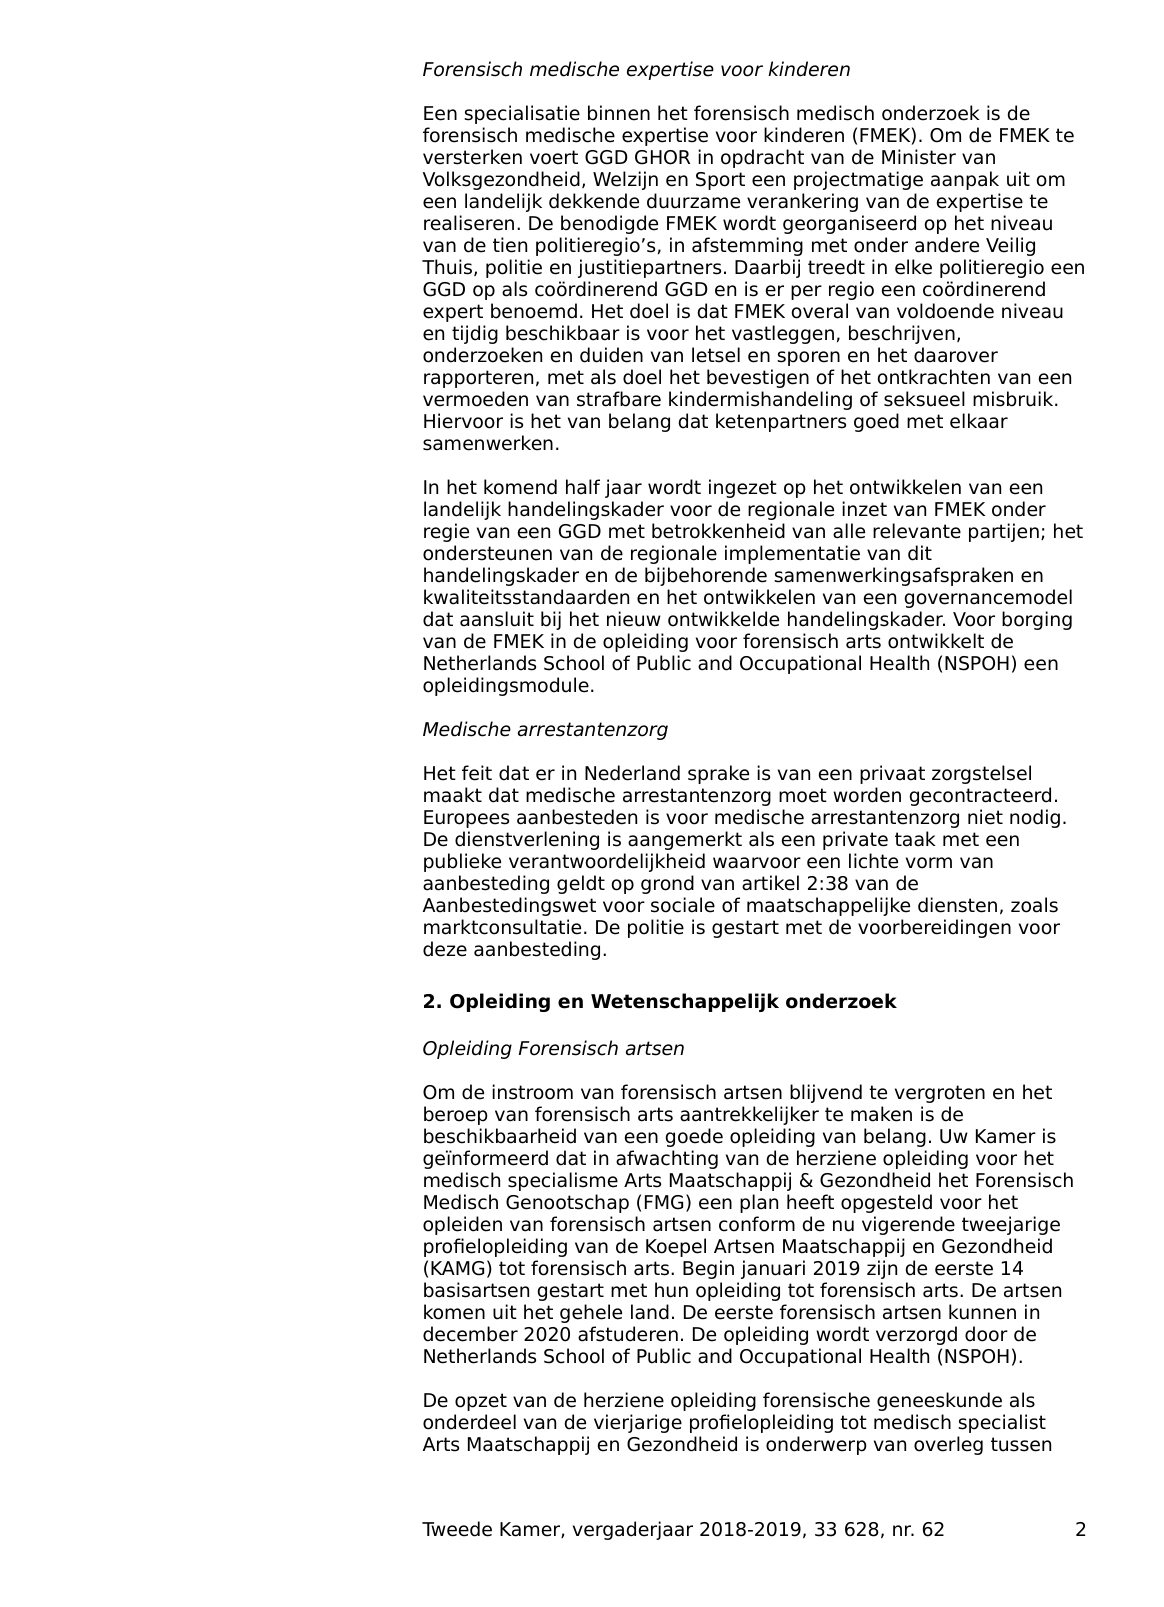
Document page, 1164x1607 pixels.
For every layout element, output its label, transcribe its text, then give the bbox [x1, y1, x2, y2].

subtitle Medische arrestantenzorg [422, 719, 1087, 741]
subtitle Forensisch medische expertise voor kinderen [422, 59, 1087, 81]
text De opzet van de herziene opleiding forensische geneeskunde als onderdeel van de vierjarige profielopleiding tot medisch specialist Arts Maatschappij en Gezondheid is onderwerp van overleg tussen [422, 1390, 1087, 1456]
text Een specialisatie binnen het forensisch medisch onderzoek is de forensisch medische expertise voor kinderen (FMEK). Om de FMEK te versterken voert GGD GHOR in opdracht van de Minister van Volksgezondheid, Welzijn en Sport een projectmatige aanpak uit om een landelijk dekkende duurzame verankering van de expertise te realiseren. De benodigde FMEK wordt georganiseerd op het niveau van de tien politieregio’s, in afstemming met onder andere Veilig Thuis, politie en justitiepartners. Daarbij treedt in elke politieregio een GGD op als coördinerend GGD en is er per regio een coördinerend expert benoemd. Het doel is dat FMEK overal van voldoende niveau en tijdig beschikbaar is voor het vastleggen, beschrijven, onderzoeken en duiden van letsel en sporen en het daarover rapporteren, met als doel het bevestigen of het ontkrachten van een vermoeden van strafbare kindermishandeling of seksueel misbruik. Hiervoor is het van belang dat ketenpartners goed met elkaar samenwerken. [422, 103, 1087, 455]
subtitle Opleiding Forensisch artsen [422, 1038, 1087, 1060]
text In het komend half jaar wordt ingezet op het ontwikkelen van een landelijk handelingskader voor de regionale inzet van FMEK onder regie van een GGD met betrokkenheid van alle relevante partijen; het ondersteunen van de regionale implementatie van dit handelingskader en de bijbehorende samenwerkingsafspraken en kwaliteitsstandaarden en het ontwikkelen van een governancemodel dat aansluit bij het nieuw ontwikkelde handelingskader. Voor borging van de FMEK in de opleiding voor forensisch arts ontwikkelt de Netherlands School of Public and Occupational Health (NSPOH) een opleidingsmodule. [422, 477, 1087, 697]
text Het feit dat er in Nederland sprake is van een privaat zorgstelsel maakt dat medische arrestantenzorg moet worden gecontracteerd. Europees aanbesteden is voor medische arrestantenzorg niet nodig. De dienstverlening is aangemerkt als een private taak met een publieke verantwoordelijkheid waarvoor een lichte vorm van aanbesteding geldt op grond van artikel 2:38 van de Aanbestedingswet voor sociale of maatschappelijke diensten, zoals marktconsultatie. De politie is gestart met de voorbereidingen voor deze aanbesteding. [422, 763, 1087, 961]
subtitle 2. Opleiding en Wetenschappelijk onderzoek [422, 991, 1087, 1013]
text Om de instroom van forensisch artsen blijvend te vergroten en het beroep van forensisch arts aantrekkelijker te maken is de beschikbaarheid van een goede opleiding van belang. Uw Kamer is geïnformeerd dat in afwachting van de herziene opleiding voor het medisch specialisme Arts Maatschappij & Gezondheid het Forensisch Medisch Genootschap (FMG) een plan heeft opgesteld voor het opleiden van forensisch artsen conform de nu vigerende tweejarige profielopleiding van de Koepel Artsen Maatschappij en Gezondheid (KAMG) tot forensisch arts. Begin januari 2019 zijn de eerste 14 basisartsen gestart met hun opleiding tot forensisch arts. De artsen komen uit het gehele land. De eerste forensisch artsen kunnen in december 2020 afstuderen. De opleiding wordt verzorgd door de Netherlands School of Public and Occupational Health (NSPOH). [422, 1082, 1087, 1368]
